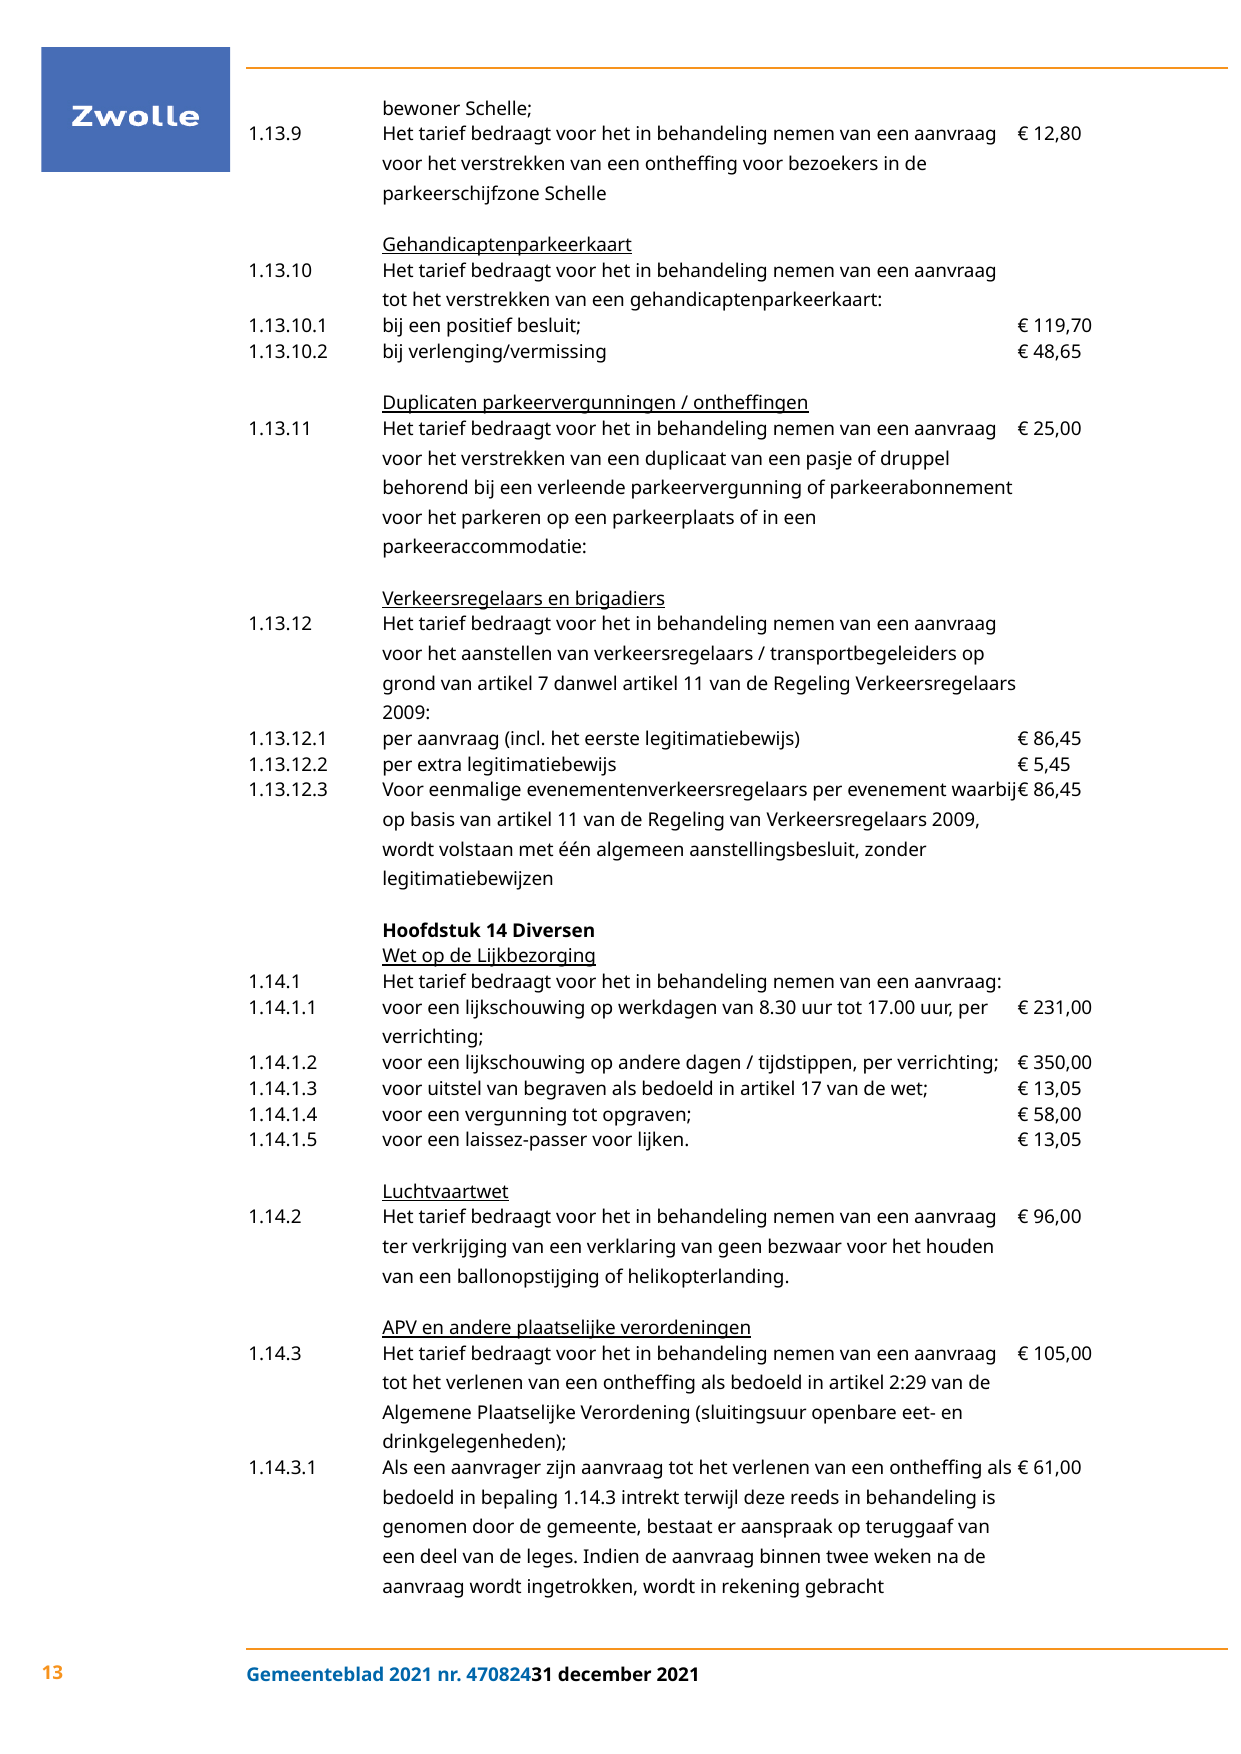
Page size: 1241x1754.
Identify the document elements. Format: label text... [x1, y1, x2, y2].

table_cell 1.14.1.4 [248, 1101, 382, 1126]
table_cell [248, 364, 382, 389]
table_cell 1.14.1 [248, 968, 382, 994]
table_cell Het tarief bedraagt voor het in behandeling nemen van een aanvraag voor het verstrekken van een duplicaat van een pasje of druppel behorend bij een verleende parkeervergunning of parkeerabonnement voor het parkeren op een parkeerplaats of in een parkeeraccommodatie: [382, 415, 1017, 559]
table_cell [382, 205, 1017, 231]
table_cell € 48,65 [1018, 338, 1152, 364]
table_cell [382, 891, 1017, 917]
table_cell [248, 95, 382, 121]
table_cell [1018, 1289, 1152, 1314]
table_cell [248, 1178, 382, 1204]
table_cell [1018, 1178, 1152, 1204]
table_cell [382, 1152, 1017, 1178]
table_cell € 86,45 [1018, 725, 1152, 751]
table_cell 1.13.10.2 [248, 338, 382, 364]
table_cell [1018, 389, 1152, 415]
table_cell 1.13.12.3 [248, 777, 382, 891]
table_cell [248, 1289, 382, 1314]
table_cell [248, 1152, 382, 1178]
table_cell bij een positief besluit; [382, 312, 1017, 338]
table_cell [1018, 585, 1152, 611]
table_cell [248, 585, 382, 611]
table_cell Luchtvaartwet [382, 1178, 1017, 1204]
table_cell [248, 559, 382, 585]
table_cell Gehandicaptenparkeerkaart [382, 231, 1017, 257]
table_cell € 58,00 [1018, 1101, 1152, 1126]
table_cell voor een vergunning tot opgraven; [382, 1101, 1017, 1126]
table_cell APV en andere plaatselijke verordeningen [382, 1314, 1017, 1340]
table_cell € 105,00 [1018, 1340, 1152, 1454]
table_cell [1018, 205, 1152, 231]
table_cell Het tarief bedraagt voor het in behandeling nemen van een aanvraag tot het verlenen van een ontheffing als bedoeld in artikel 2:29 van de Algemene Plaatselijke Verordening (sluitingsuur openbare eet- en drinkgelegenheden); [382, 1340, 1017, 1454]
table_cell [1018, 943, 1152, 968]
table_cell voor een laissez-passer voor lijken. [382, 1126, 1017, 1152]
table_cell 1.14.1.5 [248, 1126, 382, 1152]
table_cell [382, 559, 1017, 585]
table_cell voor uitstel van begraven als bedoeld in artikel 17 van de wet; [382, 1075, 1017, 1101]
table_cell 1.13.12.1 [248, 725, 382, 751]
table_cell 1.14.1.2 [248, 1049, 382, 1075]
table_cell Verkeersregelaars en brigadiers [382, 585, 1017, 611]
table_cell [248, 389, 382, 415]
table_cell € 86,45 [1018, 777, 1152, 891]
table_cell 1.13.12 [248, 611, 382, 725]
table_cell 1.14.2 [248, 1204, 382, 1288]
table_cell 1.14.3 [248, 1340, 382, 1454]
table_cell Het tarief bedraagt voor het in behandeling nemen van een aanvraag tot het verstrekken van een gehandicaptenparkeerkaart: [382, 257, 1017, 312]
table_cell [1018, 559, 1152, 585]
table_cell [1018, 1152, 1152, 1178]
table_cell [248, 917, 382, 942]
table_cell [1018, 891, 1152, 917]
table_cell Hoofdstuk 14 Diversen [382, 917, 1017, 942]
table_cell [382, 1289, 1017, 1314]
table_cell Het tarief bedraagt voor het in behandeling nemen van een aanvraag voor het aanstellen van verkeersregelaars / transportbegeleiders op grond van artikel 7 danwel artikel 11 van de Regeling Verkeersregelaars 2009: [382, 611, 1017, 725]
table_cell 1.13.10 [248, 257, 382, 312]
table_cell 1.14.1.3 [248, 1075, 382, 1101]
table_cell voor een lijkschouwing op andere dagen / tijdstippen, per verrichting; [382, 1049, 1017, 1075]
table_cell [1018, 968, 1152, 994]
table_cell [1018, 257, 1152, 312]
picture [41, 47, 231, 172]
table_cell [1018, 364, 1152, 389]
table_cell per aanvraag (incl. het eerste legitimatiebewijs) [382, 725, 1017, 751]
table_cell Het tarief bedraagt voor het in behandeling nemen van een aanvraag ter verkrijging van een verklaring van geen bezwaar voor het houden van een ballonopstijging of helikopterlanding. [382, 1204, 1017, 1288]
table_cell € 13,05 [1018, 1126, 1152, 1152]
table_cell 1.14.3.1 [248, 1455, 382, 1598]
table_cell € 119,70 [1018, 312, 1152, 338]
table_cell [1018, 95, 1152, 121]
table_cell bij verlenging/vermissing [382, 338, 1017, 364]
table_cell € 13,05 [1018, 1075, 1152, 1101]
table_cell Wet op de Lijkbezorging [382, 943, 1017, 968]
table_cell € 231,00 [1018, 994, 1152, 1049]
table_cell [248, 205, 382, 231]
table_cell € 25,00 [1018, 415, 1152, 559]
table_cell € 96,00 [1018, 1204, 1152, 1288]
table_cell 1.13.9 [248, 121, 382, 205]
table_cell € 12,80 [1018, 121, 1152, 205]
table_cell Duplicaten parkeervergunningen / ontheffingen [382, 389, 1017, 415]
table_cell [1018, 231, 1152, 257]
table_cell 1.14.1.1 [248, 994, 382, 1049]
table_cell voor een lijkschouwing op werkdagen van 8.30 uur tot 17.00 uur, per verrichting; [382, 994, 1017, 1049]
table_cell bewoner Schelle; [382, 95, 1017, 121]
table_cell [1018, 1314, 1152, 1340]
table_cell Voor eenmalige evenementenverkeersregelaars per evenement waarbij op basis van artikel 11 van de Regeling van Verkeersregelaars 2009, wordt volstaan met één algemeen aanstellingsbesluit, zonder legitimatiebewijzen [382, 777, 1017, 891]
table_cell [248, 231, 382, 257]
table_cell per extra legitimatiebewijs [382, 751, 1017, 777]
table_cell [248, 1314, 382, 1340]
table_cell Als een aanvrager zijn aanvraag tot het verlenen van een ontheffing als bedoeld in bepaling 1.14.3 intrekt terwijl deze reeds in behandeling is genomen door de gemeente, bestaat er aanspraak op teruggaaf van een deel van de leges. Indien de aanvraag binnen twee weken na de aanvraag wordt ingetrokken, wordt in rekening gebracht [382, 1455, 1017, 1598]
table_cell [248, 943, 382, 968]
table_cell Het tarief bedraagt voor het in behandeling nemen van een aanvraag voor het verstrekken van een ontheffing voor bezoekers in de parkeerschijfzone Schelle [382, 121, 1017, 205]
table_cell € 5,45 [1018, 751, 1152, 777]
table_cell [248, 891, 382, 917]
table_cell [1018, 917, 1152, 942]
table_cell 1.13.10.1 [248, 312, 382, 338]
table_cell € 61,00 [1018, 1455, 1152, 1598]
table_cell € 350,00 [1018, 1049, 1152, 1075]
table_cell 1.13.11 [248, 415, 382, 559]
table_cell [1018, 611, 1152, 725]
table_cell Het tarief bedraagt voor het in behandeling nemen van een aanvraag: [382, 968, 1017, 994]
table_cell [382, 364, 1017, 389]
table_cell 1.13.12.2 [248, 751, 382, 777]
